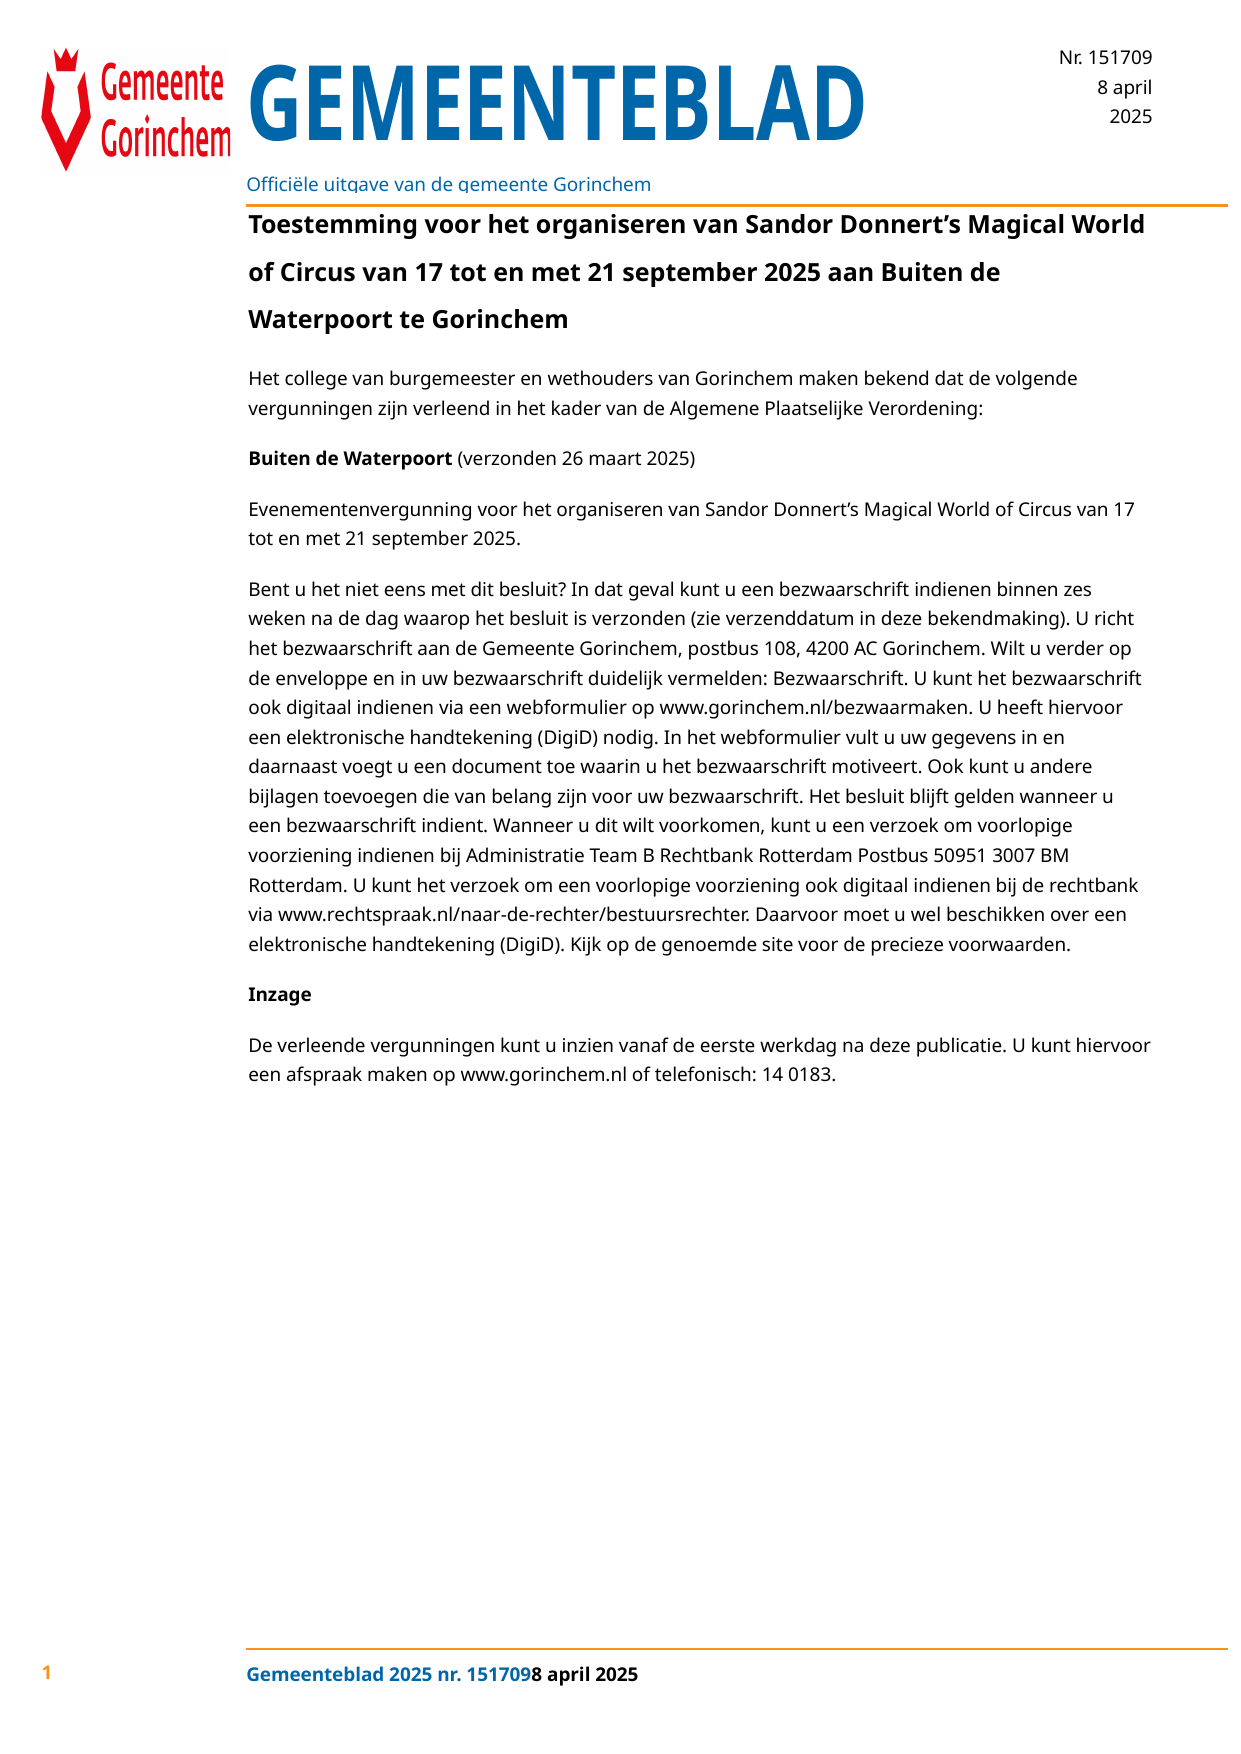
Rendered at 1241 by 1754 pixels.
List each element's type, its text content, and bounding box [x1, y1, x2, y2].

picture [41, 47, 231, 172]
text Bent u het niet eens met dit besluit? In dat geval kunt u een bezwaarschrift indienen binnen zes weken na de dag waarop het besluit is verzonden (zie verzenddatum in deze bekendmaking). U richt het bezwaarschrift aan de Gemeente Gorinchem, postbus 108, 4200 AC Gorinchem. Wilt u verder op de enveloppe en in uw bezwaarschrift duidelijk vermelden: Bezwaarschrift. U kunt het bezwaarschrift ook digitaal indienen via een webformulier op www.gorinchem.nl/bezwaarmaken. U heeft hiervoor een elektronische handtekening (DigiD) nodig. In het webformulier vult u uw gegevens in en daarnaast voegt u een document toe waarin u het bezwaarschrift motiveert. Ook kunt u andere bijlagen toevoegen die van belang zijn voor uw bezwaarschrift. Het besluit blijft gelden wanneer u een bezwaarschrift indient. Wanneer u dit wilt voorkomen, kunt u een verzoek om voorlopige voorziening indienen bij Administratie Team B Rechtbank Rotterdam Postbus 50951 3007 BM Rotterdam. U kunt het verzoek om een voorlopige voorziening ook digitaal indienen bij de rechtbank via www.rechtspraak.nl/naar-de-rechter/bestuursrechter. Daarvoor moet u wel beschikken over een elektronische handtekening (DigiD). Kijk op de genoemde site voor de precieze voorwaarden. [248, 576, 1152, 957]
text Evenementenvergunning voor het organiseren van Sandor Donnert’s Magical World of Circus van 17 tot en met 21 september 2025. [248, 496, 1152, 551]
text De verleende vergunningen kunt u inzien vanaf de eerste werkdag na deze publicatie. U kunt hiervoor een afspraak maken op www.gorinchem.nl of telefonisch: 14 0183. [248, 1032, 1152, 1087]
text Inzage [248, 981, 1152, 1007]
text Het college van burgemeester en wethouders van Gorinchem maken bekend dat de volgende vergunningen zijn verleend in het kader van de Algemene Plaatselijke Verordening: [248, 366, 1152, 421]
text Toestemming voor het organiseren van Sandor Donnert’s Magical World of Circus van 17 tot en met 21 september 2025 aan Buiten de Waterpoort te Gorinchem [248, 207, 1152, 336]
text Buiten de Waterpoort (verzonden 26 maart 2025) [248, 446, 1152, 471]
